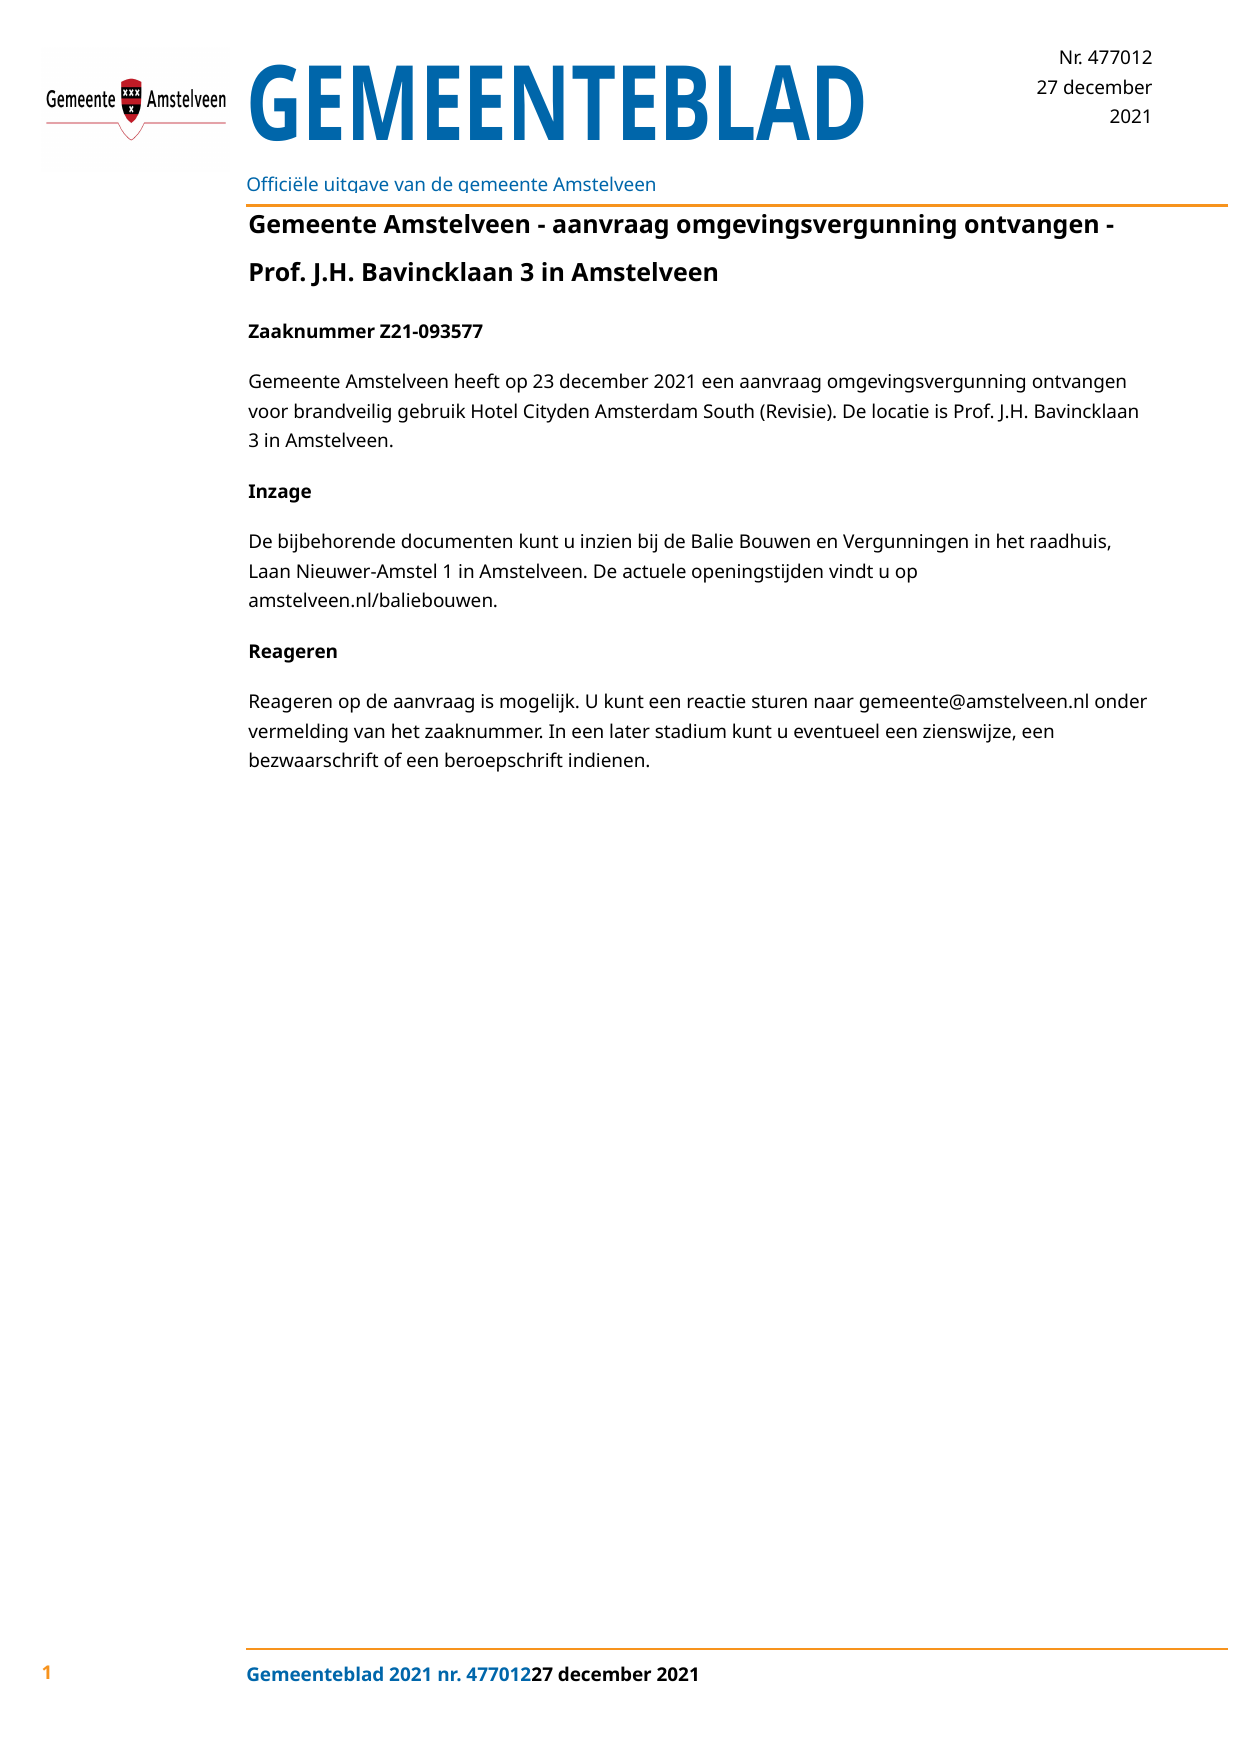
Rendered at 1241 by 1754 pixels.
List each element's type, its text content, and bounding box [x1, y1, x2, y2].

text Reageren [248, 638, 1152, 664]
text Reageren op de aanvraag is mogelijk. U kunt een reactie sturen naar gemeente@amstelveen.nl onder vermelding van het zaaknummer. In een later stadium kunt u eventueel een zienswijze, een bezwaarschrift of een beroepschrift indienen. [248, 688, 1152, 773]
text Inzage [248, 478, 1152, 504]
text Gemeente Amstelveen heeft op 23 december 2021 een aanvraag omgevingsvergunning ontvangen voor brandveilig gebruik Hotel Cityden Amsterdam South (Revisie). De locatie is Prof. J.H. Bavincklaan 3 in Amstelveen. [248, 368, 1152, 453]
text De bijbehorende documenten kunt u inzien bij de Balie Bouwen en Vergunningen in het raadhuis, Laan Nieuwer-Amstel 1 in Amstelveen. De actuele openingstijden vindt u op amstelveen.nl/baliebouwen. [248, 528, 1152, 613]
text Gemeente Amstelveen - aanvraag omgevingsvergunning ontvangen - Prof. J.H. Bavincklaan 3 in Amstelveen [248, 207, 1152, 288]
text Zaaknummer Z21-093577 [248, 318, 1152, 344]
picture [41, 47, 231, 172]
